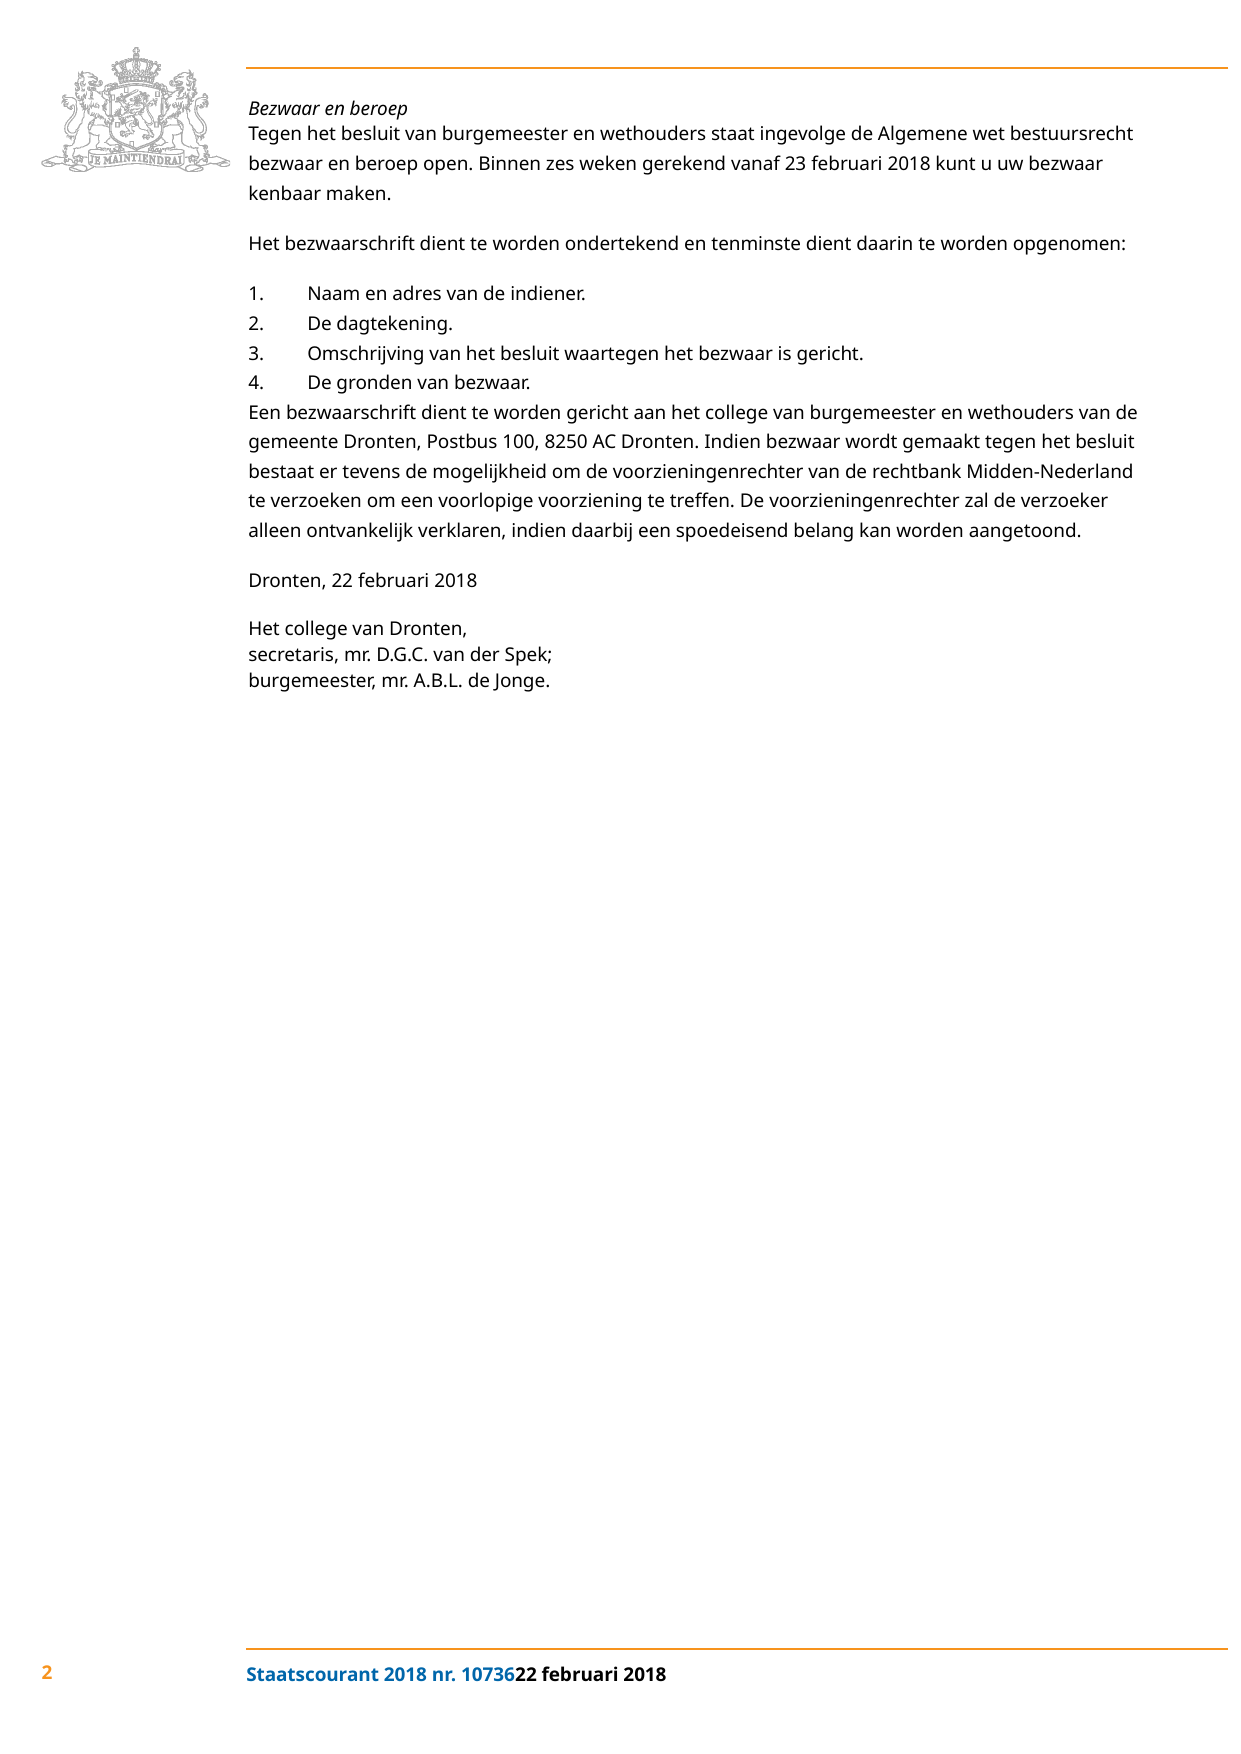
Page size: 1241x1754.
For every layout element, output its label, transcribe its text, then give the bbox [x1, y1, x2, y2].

text secretaris, mr. D.G.C. van der Spek; [248, 641, 1152, 667]
text burgemeester, mr. A.B.L. de Jonge. [248, 667, 1152, 693]
text Een bezwaarschrift dient te worden gericht aan het college van burgemeester en wethouders van de gemeente Dronten, Postbus 100, 8250 AC Dronten. Indien bezwaar wordt gemaakt tegen het besluit bestaat er tevens de mogelijkheid om de voorzieningenrechter van de rechtbank Midden-Nederland te verzoeken om een voorlopige voorziening te treffen. De voorzieningenrechter zal de verzoeker alleen ontvankelijk verklaren, indien daarbij een spoedeisend belang kan worden aangetoond. [248, 399, 1152, 543]
list De gronden van bezwaar. [248, 369, 1152, 395]
list Naam en adres van de indiener. [248, 281, 1152, 306]
text Het college van Dronten, [248, 615, 1152, 641]
text Bezwaar en beroep [248, 95, 1152, 121]
text Het bezwaarschrift dient te worden ondertekend en tenminste dient daarin te worden opgenomen: [248, 230, 1152, 256]
list Omschrijving van het besluit waartegen het bezwaar is gericht. [248, 340, 1152, 365]
picture [41, 47, 231, 172]
text Dronten, 22 februari 2018 [248, 568, 1152, 593]
list De dagtekening. [248, 310, 1152, 336]
text Tegen het besluit van burgemeester en wethouders staat ingevolge de Algemene wet bestuursrecht bezwaar en beroep open. Binnen zes weken gerekend vanaf 23 februari 2018 kunt u uw bezwaar kenbaar maken. [248, 121, 1152, 205]
